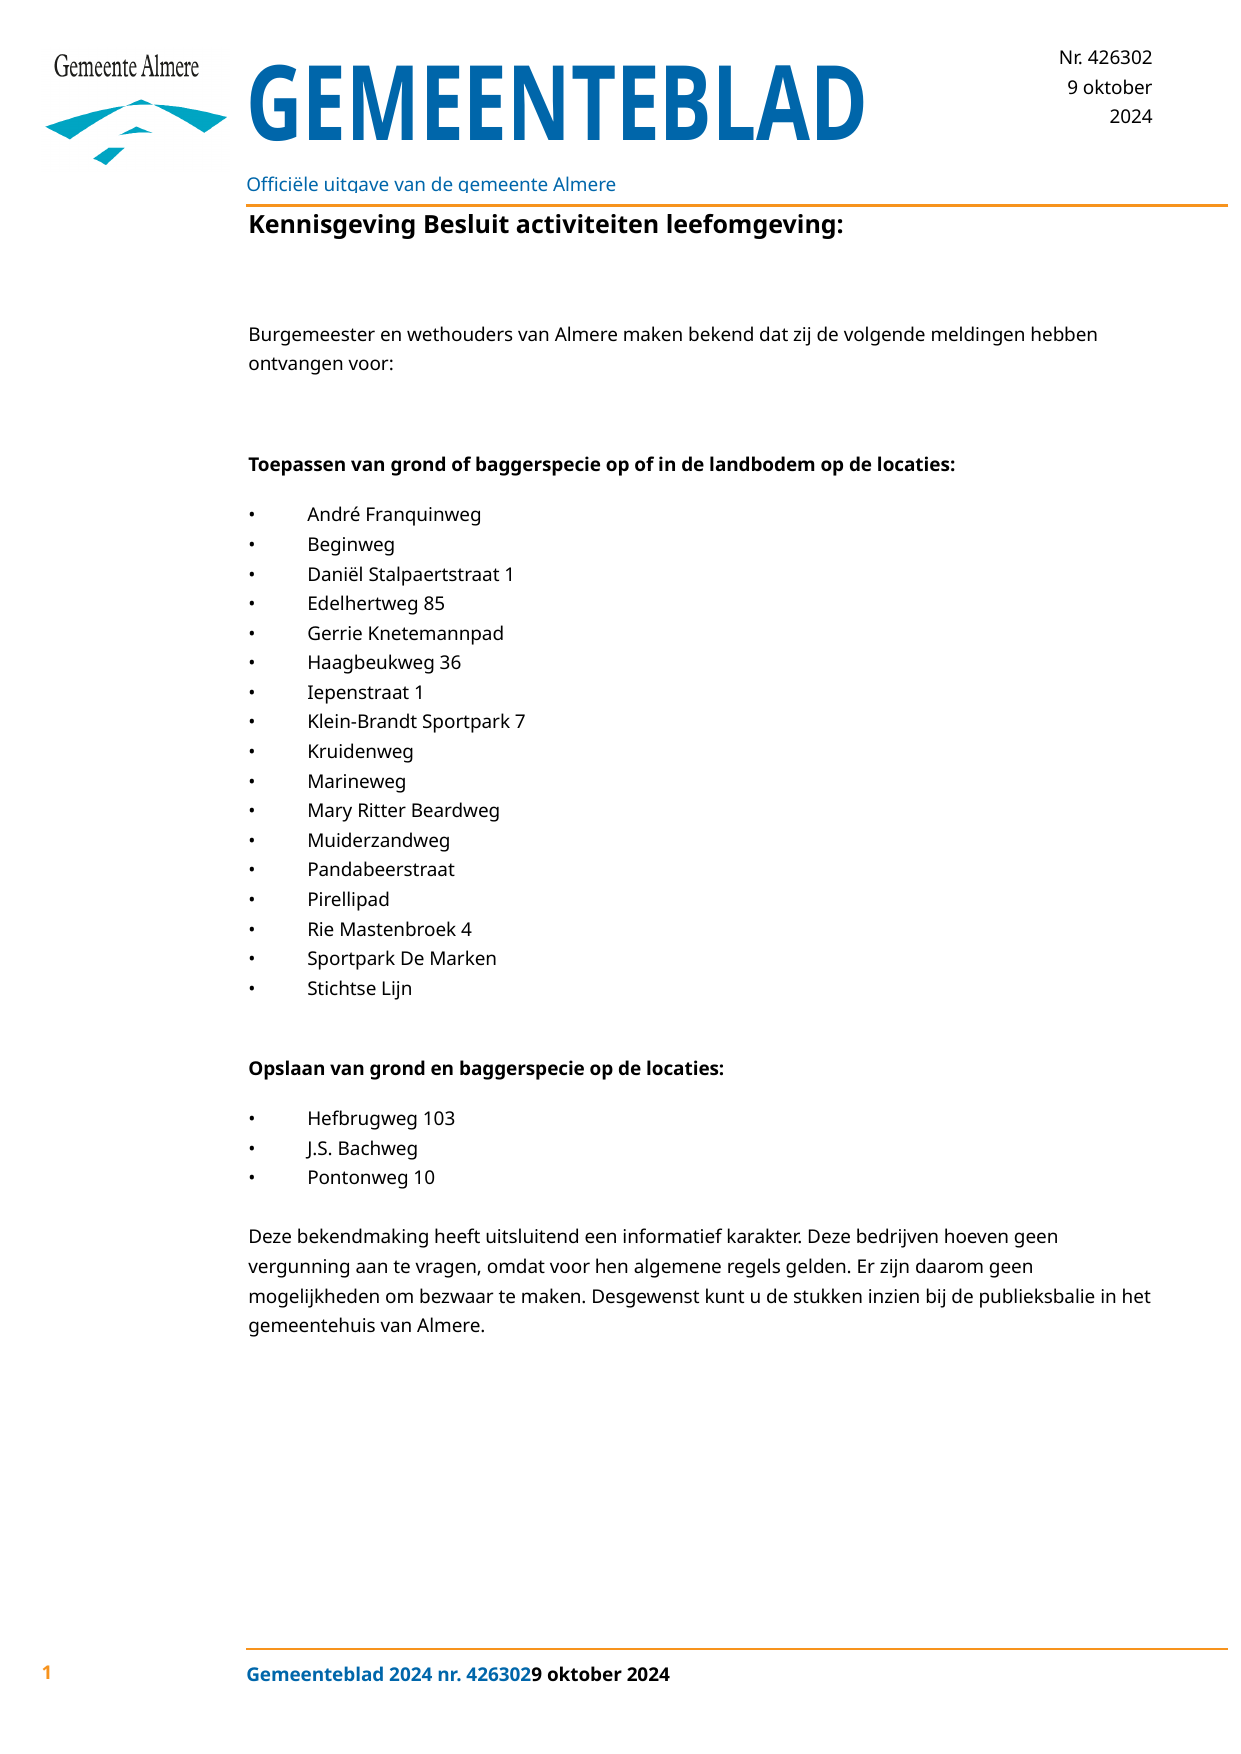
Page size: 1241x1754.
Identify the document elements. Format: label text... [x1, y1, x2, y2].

list Edelhertweg 85 [248, 590, 1152, 616]
list André Franquinweg [248, 502, 1152, 527]
list Gerrie Knetemannpad [248, 620, 1152, 646]
text Opslaan van grond en baggerspecie op de locaties: [248, 1055, 1152, 1081]
list Sportpark De Marken [248, 945, 1152, 971]
list Pirellipad [248, 886, 1152, 912]
list J.S. Bachweg [248, 1135, 1152, 1161]
list Klein-Brandt Sportpark 7 [248, 709, 1152, 734]
list Stichtse Lijn [248, 975, 1152, 1001]
picture [41, 47, 231, 172]
list Daniël Stalpaertstraat 1 [248, 561, 1152, 586]
list Hefbrugweg 103 [248, 1105, 1152, 1131]
list Mary Ritter Beardweg [248, 797, 1152, 823]
text Kennisgeving Besluit activiteiten leefomgeving: [248, 207, 1152, 241]
list Iepenstraat 1 [248, 679, 1152, 705]
text Toepassen van grond of baggerspecie op of in de landbodem op de locaties: [248, 451, 1152, 477]
list Marineweg [248, 768, 1152, 793]
list Beginweg [248, 531, 1152, 557]
list Kruidenweg [248, 738, 1152, 764]
list Pandabeerstraat [248, 857, 1152, 882]
list Rie Mastenbroek 4 [248, 916, 1152, 941]
list Muiderzandweg [248, 827, 1152, 853]
list Pontonweg 10 [248, 1164, 1152, 1190]
list Haagbeukweg 36 [248, 649, 1152, 675]
text Burgemeester en wethouders van Almere maken bekend dat zij de volgende meldingen hebben ontvangen voor: [248, 321, 1152, 376]
text Deze bekendmaking heeft uitsluitend een informatief karakter. Deze bedrijven hoeven geen vergunning aan te vragen, omdat voor hen algemene regels gelden. Er zijn daarom geen mogelijkheden om bezwaar te maken. Desgewenst kunt u de stukken inzien bij de publieksbalie in het gemeentehuis van Almere. [248, 1224, 1152, 1338]
